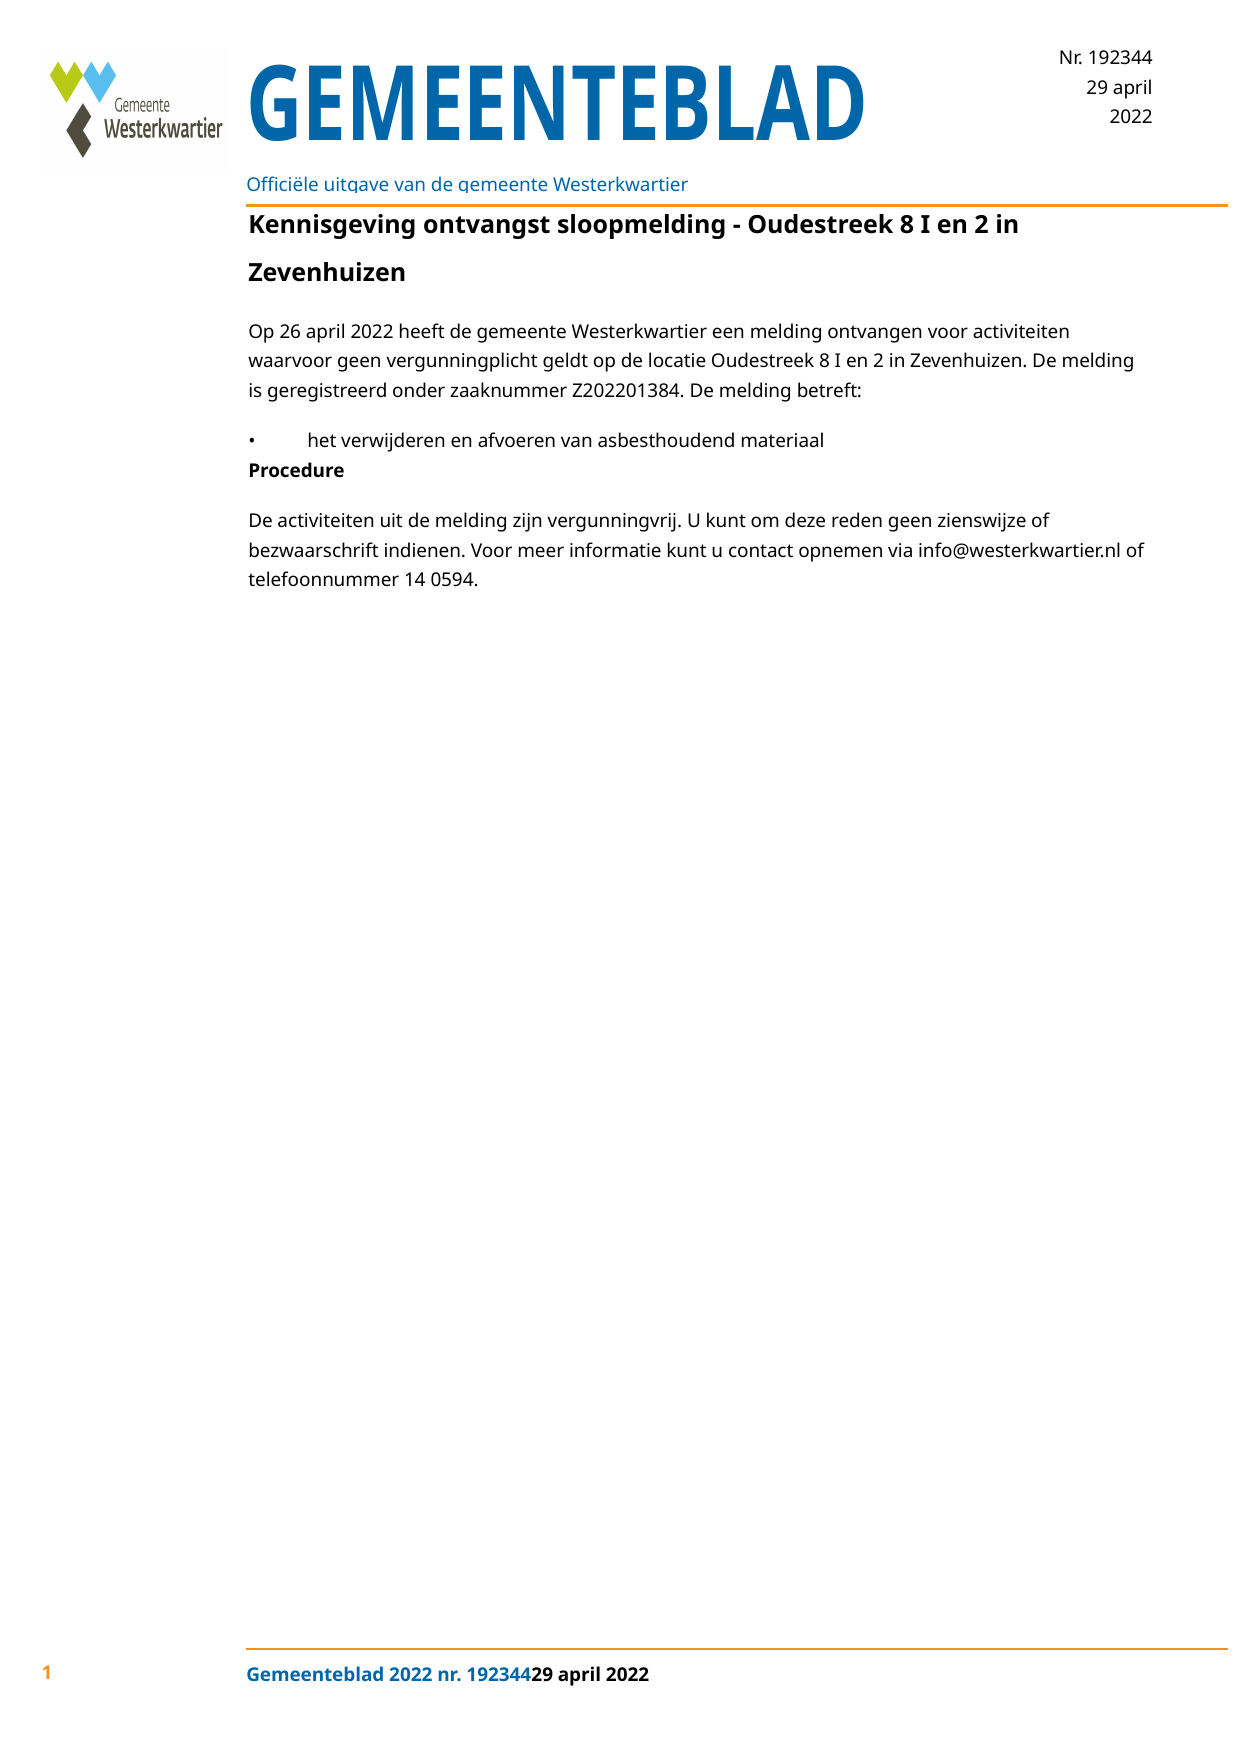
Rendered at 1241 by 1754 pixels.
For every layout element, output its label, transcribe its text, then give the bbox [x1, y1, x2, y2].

picture [41, 47, 231, 172]
text Kennisgeving ontvangst sloopmelding - Oudestreek 8 I en 2 in Zevenhuizen [248, 207, 1152, 288]
text Procedure [248, 457, 1152, 483]
text Op 26 april 2022 heeft de gemeente Westerkwartier een melding ontvangen voor activiteiten waarvoor geen vergunningplicht geldt op de locatie Oudestreek 8 I en 2 in Zevenhuizen. De melding is geregistreerd onder zaaknummer Z202201384. De melding betreft: [248, 318, 1152, 403]
list het verwijderen en afvoeren van asbesthoudend materiaal [248, 427, 1152, 453]
text De activiteiten uit de melding zijn vergunningvrij. U kunt om deze reden geen zienswijze of bezwaarschrift indienen. Voor meer informatie kunt u contact opnemen via info@westerkwartier.nl of telefoonnummer 14 0594. [248, 507, 1152, 592]
